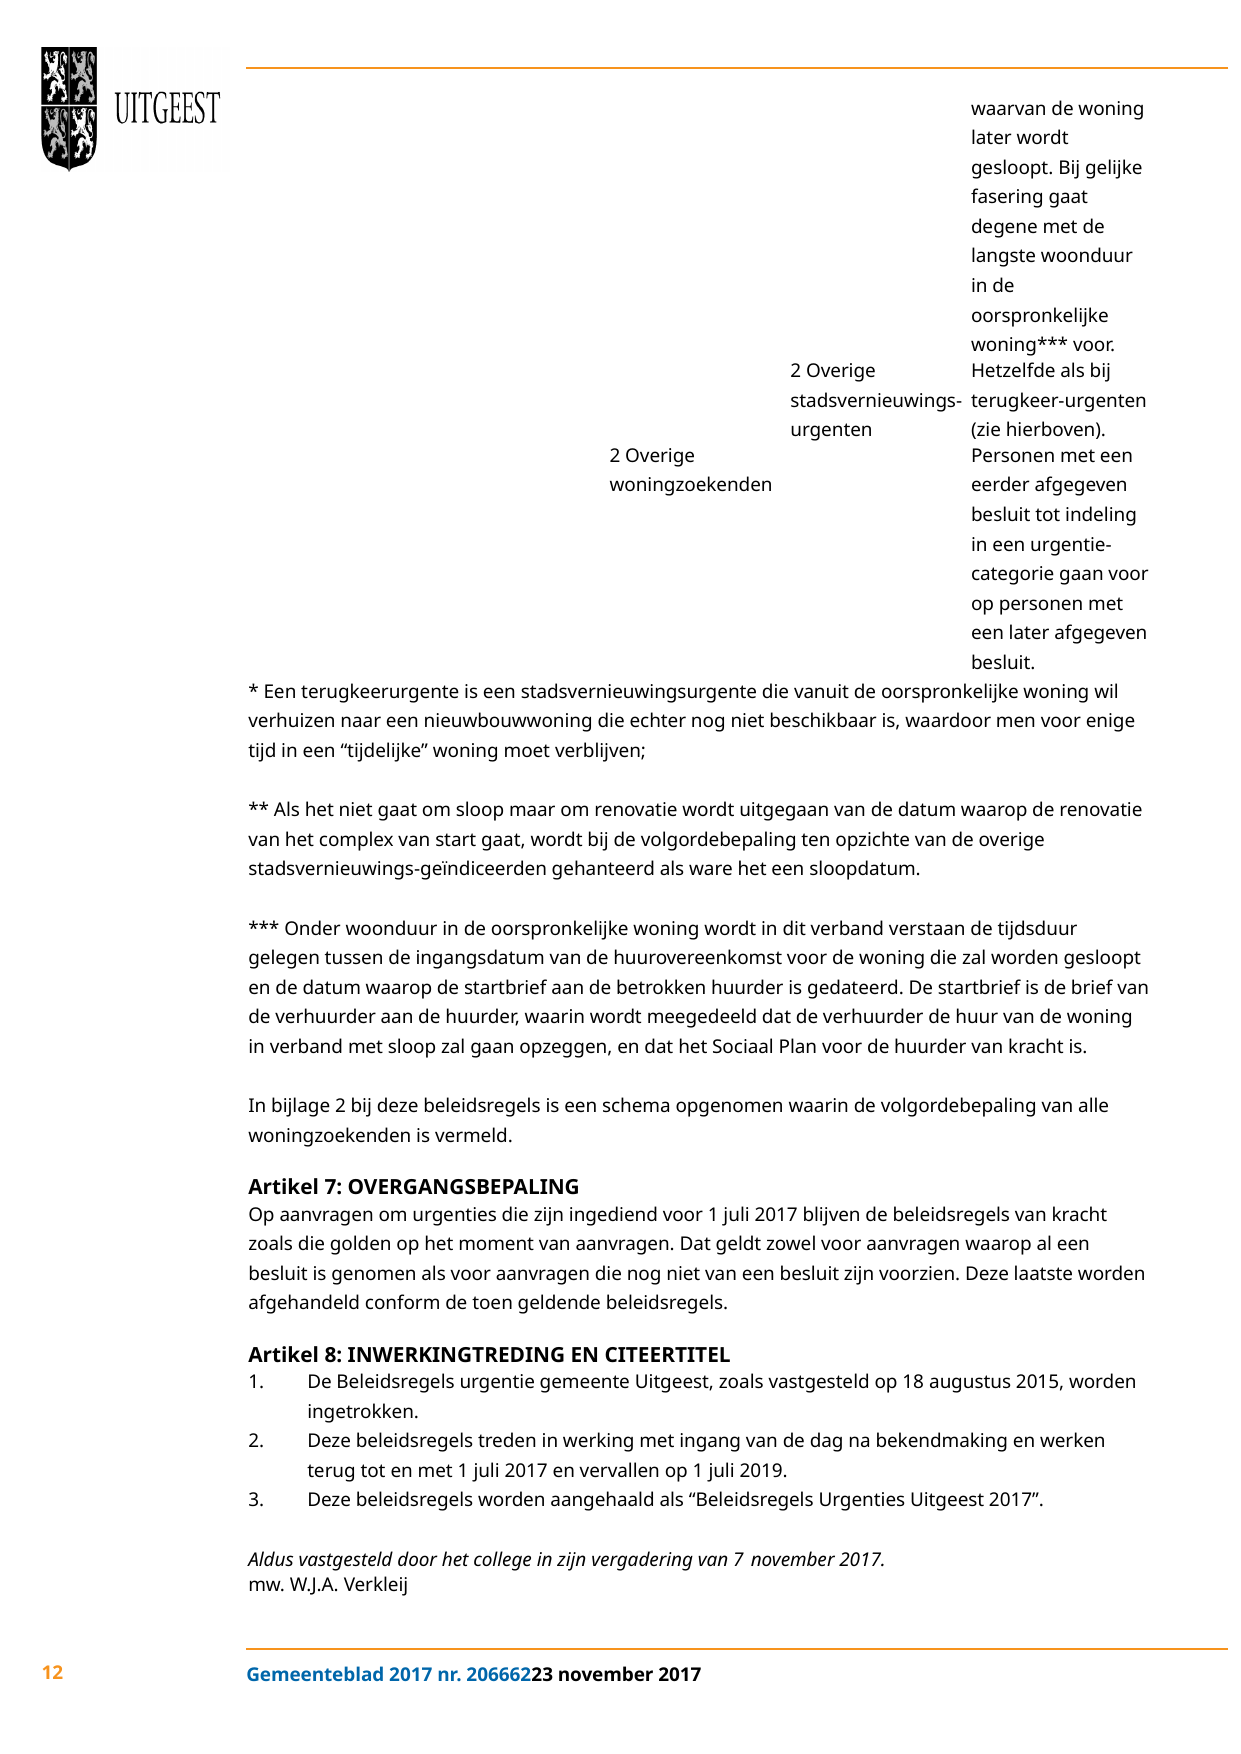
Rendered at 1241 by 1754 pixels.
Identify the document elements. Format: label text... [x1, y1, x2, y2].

list De Beleidsregels urgentie gemeente Uitgeest, zoals vastgesteld op 18 augustus 2015, worden ingetrokken. [248, 1368, 1152, 1424]
text ** Als het niet gaat om sloop maar om renovatie wordt uitgegaan van de datum waarop de renovatie van het complex van start gaat, wordt bij de volgordebepaling ten opzichte van de overige stadsvernieuwings-geïndiceerden gehanteerd als ware het een sloopdatum. [248, 796, 1152, 881]
picture [41, 47, 231, 172]
text Op aanvragen om urgenties die zijn ingediend voor 1 juli 2017 blijven de beleidsregels van kracht zoals die golden op het moment van aanvragen. Dat geldt zowel voor aanvragen waarop al een besluit is genomen als voor aanvragen die nog niet van een besluit zijn voorzien. Deze laatste worden afgehandeld conform de toen geldende beleidsregels. [248, 1201, 1152, 1315]
text *** Onder woonduur in de oorspronkelijke woning wordt in dit verband verstaan de tijdsduur gelegen tussen de ingangsdatum van de huurovereenkomst voor de woning die zal worden gesloopt en de datum waarop de startbrief aan de betrokken huurder is gedateerd. De startbrief is de brief van de verhuurder aan de huurder, waarin wordt meegedeeld dat de verhuurder de huur van de woning in verband met sloop zal gaan opzeggen, en dat het Sociaal Plan voor de huurder van kracht is. [248, 915, 1152, 1059]
list Deze beleidsregels worden aangehaald als “Beleidsregels Urgenties Uitgeest 2017”. [248, 1487, 1152, 1512]
text * Een terugkeerurgente is een stadsvernieuwingsurgente die vanuit de oorspronkelijke woning wil verhuizen naar een nieuwbouwwoning die echter nog niet beschikbaar is, waardoor men voor enige tijd in een “tijdelijke” woning moet verblijven; [248, 678, 1152, 763]
table_cell Hetzelfde als bij terugkeer-urgenten (zie hierboven). [971, 357, 1152, 442]
table_cell [609, 95, 790, 442]
text Artikel 7: OVERGANGSBEPALING [248, 1172, 1152, 1201]
table_cell [790, 95, 971, 357]
text In bijlage 2 bij deze beleidsregels is een schema opgenomen waarin de volgordebepaling van alle woningzoekenden is vermeld. [248, 1092, 1152, 1148]
table_cell [790, 442, 971, 675]
text mw. W.J.A. Verkleij [248, 1572, 1152, 1597]
text Artikel 8: INWERKINGTREDING EN CITEERTITEL [248, 1340, 1152, 1368]
table_cell waarvan de woning later wordt gesloopt. Bij gelijke fasering gaat degene met de langste woonduur in de oorspronkelijke woning*** voor. [971, 95, 1152, 357]
table_cell 2 Overige woningzoekenden [609, 442, 790, 675]
table_cell Personen met een eerder afgegeven besluit tot indeling in een urgentie-categorie gaan voor op personen met een later afgegeven besluit. [971, 442, 1152, 675]
table_cell [429, 95, 609, 675]
table_cell [248, 95, 429, 675]
table_cell 2 Overige stadsvernieuwings-urgenten [790, 357, 971, 442]
list Deze beleidsregels treden in werking met ingang van de dag na bekendmaking en werken terug tot en met 1 juli 2017 en vervallen op 1 juli 2019. [248, 1427, 1152, 1483]
text Aldus vastgesteld door het college in zijn vergadering van 7 november 2017. [248, 1546, 1152, 1572]
